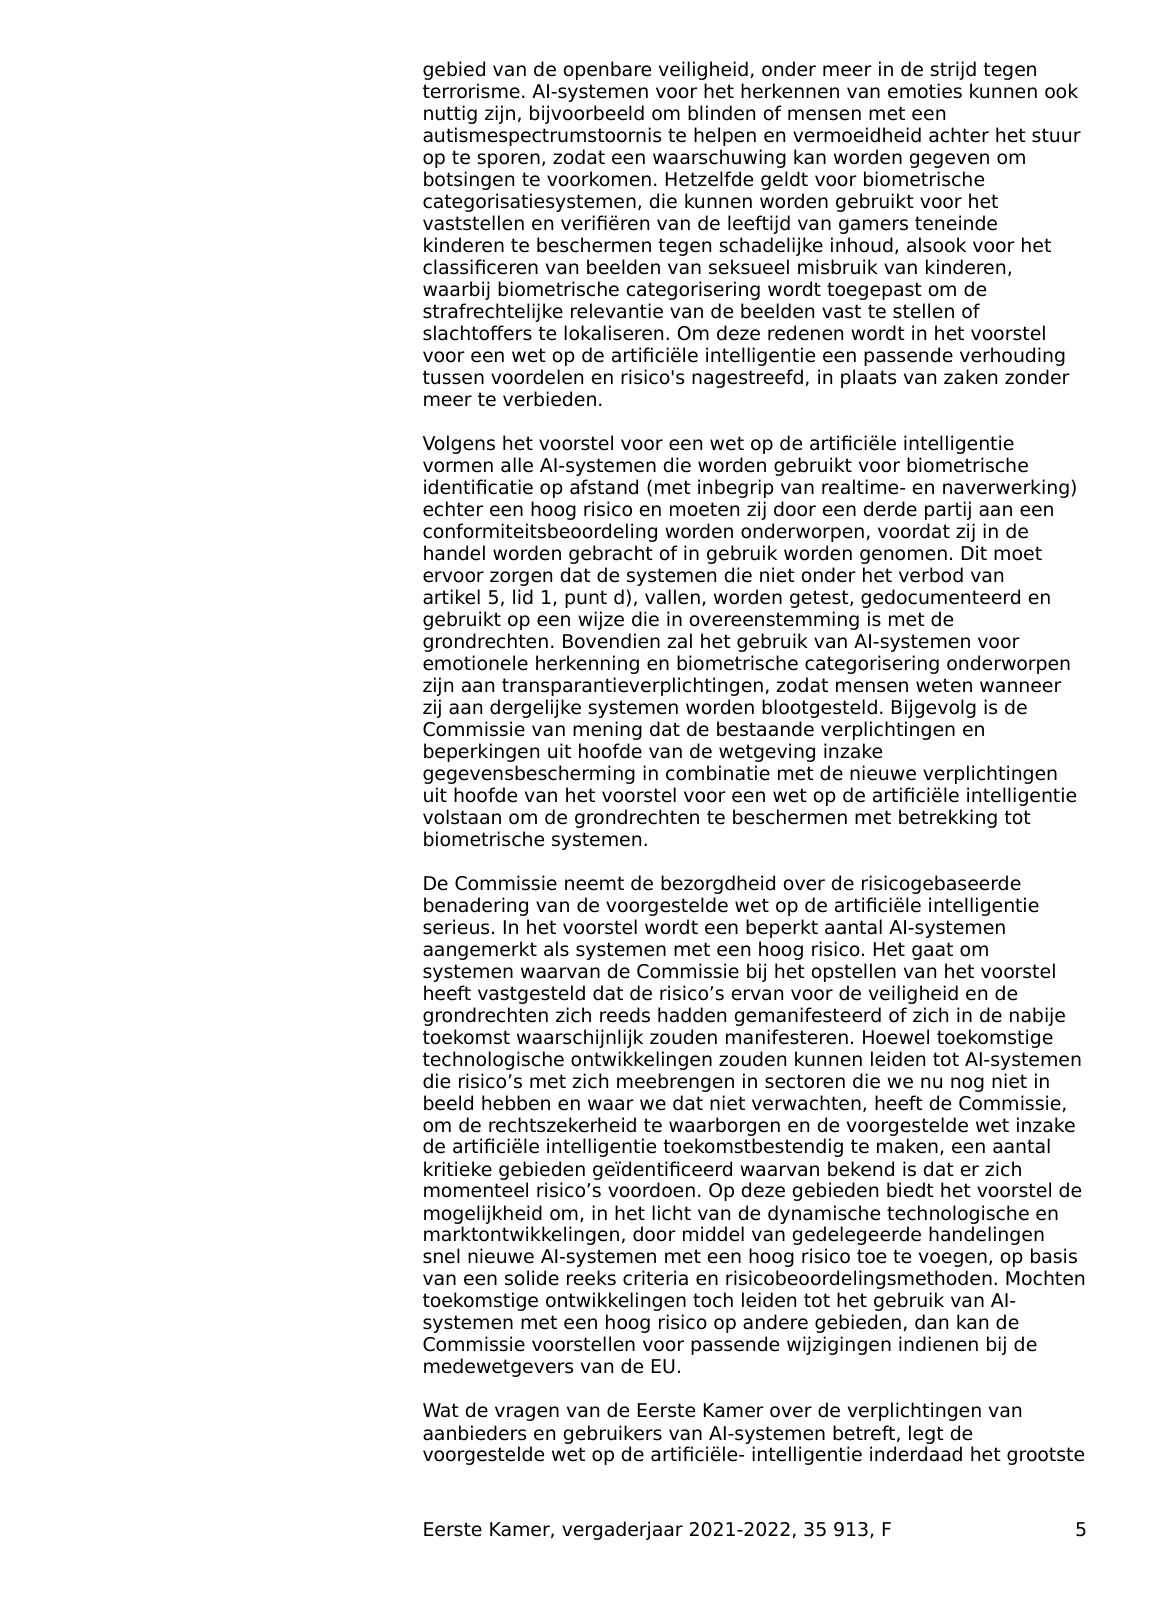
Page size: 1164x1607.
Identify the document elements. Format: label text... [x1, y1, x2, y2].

text Volgens het voorstel voor een wet op de artificiële intelligentie vormen alle AI-systemen die worden gebruikt voor biometrische identificatie op afstand (met inbegrip van realtime- en naverwerking) echter een hoog risico en moeten zij door een derde partij aan een conformiteitsbeoordeling worden onderworpen, voordat zij in de handel worden gebracht of in gebruik worden genomen. Dit moet ervoor zorgen dat de systemen die niet onder het verbod van artikel 5, lid 1, punt d), vallen, worden getest, gedocumenteerd en gebruikt op een wijze die in overeenstemming is met de grondrechten. Bovendien zal het gebruik van AI-systemen voor emotionele herkenning en biometrische categorisering onderworpen zijn aan transparantieverplichtingen, zodat mensen weten wanneer zij aan dergelijke systemen worden blootgesteld. Bijgevolg is de Commissie van mening dat de bestaande verplichtingen en beperkingen uit hoofde van de wetgeving inzake gegevensbescherming in combinatie met de nieuwe verplichtingen uit hoofde van het voorstel voor een wet op de artificiële intelligentie volstaan om de grondrechten te beschermen met betrekking tot biometrische systemen. [422, 433, 1087, 851]
text gebied van de openbare veiligheid, onder meer in de strijd tegen terrorisme. AI-systemen voor het herkennen van emoties kunnen ook nuttig zijn, bijvoorbeeld om blinden of mensen met een autismespectrumstoornis te helpen en vermoeidheid achter het stuur op te sporen, zodat een waarschuwing kan worden gegeven om botsingen te voorkomen. Hetzelfde geldt voor biometrische categorisatiesystemen, die kunnen worden gebruikt voor het vaststellen en verifiëren van de leeftijd van gamers teneinde kinderen te beschermen tegen schadelijke inhoud, alsook voor het classificeren van beelden van seksueel misbruik van kinderen, waarbij biometrische categorisering wordt toegepast om de strafrechtelijke relevantie van de beelden vast te stellen of slachtoffers te lokaliseren. Om deze redenen wordt in het voorstel voor een wet op de artificiële intelligentie een passende verhouding tussen voordelen en risico's nagestreefd, in plaats van zaken zonder meer te verbieden. [422, 59, 1087, 411]
text De Commissie neemt de bezorgdheid over de risicogebaseerde benadering van de voorgestelde wet op de artificiële intelligentie serieus. In het voorstel wordt een beperkt aantal AI-systemen aangemerkt als systemen met een hoog risico. Het gaat om systemen waarvan de Commissie bij het opstellen van het voorstel heeft vastgesteld dat de risico’s ervan voor de veiligheid en de grondrechten zich reeds hadden gemanifesteerd of zich in de nabije toekomst waarschijnlijk zouden manifesteren. Hoewel toekomstige technologische ontwikkelingen zouden kunnen leiden tot AI-systemen die risico’s met zich meebrengen in sectoren die we nu nog niet in beeld hebben en waar we dat niet verwachten, heeft de Commissie, om de rechtszekerheid te waarborgen en de voorgestelde wet inzake de artificiële intelligentie toekomstbestendig te maken, een aantal kritieke gebieden geïdentificeerd waarvan bekend is dat er zich momenteel risico’s voordoen. Op deze gebieden biedt het voorstel de mogelijkheid om, in het licht van de dynamische technologische en marktontwikkelingen, door middel van gedelegeerde handelingen snel nieuwe AI-systemen met een hoog risico toe te voegen, op basis van een solide reeks criteria en risicobeoordelingsmethoden. Mochten toekomstige ontwikkelingen toch leiden tot het gebruik van AI-systemen met een hoog risico op andere gebieden, dan kan de Commissie voorstellen voor passende wijzigingen indienen bij de medewetgevers van de EU. [422, 873, 1087, 1378]
text Wat de vragen van de Eerste Kamer over de verplichtingen van aanbieders en gebruikers van AI-systemen betreft, legt de voorgestelde wet op de artificiële- intelligentie inderdaad het grootste [422, 1400, 1087, 1466]
